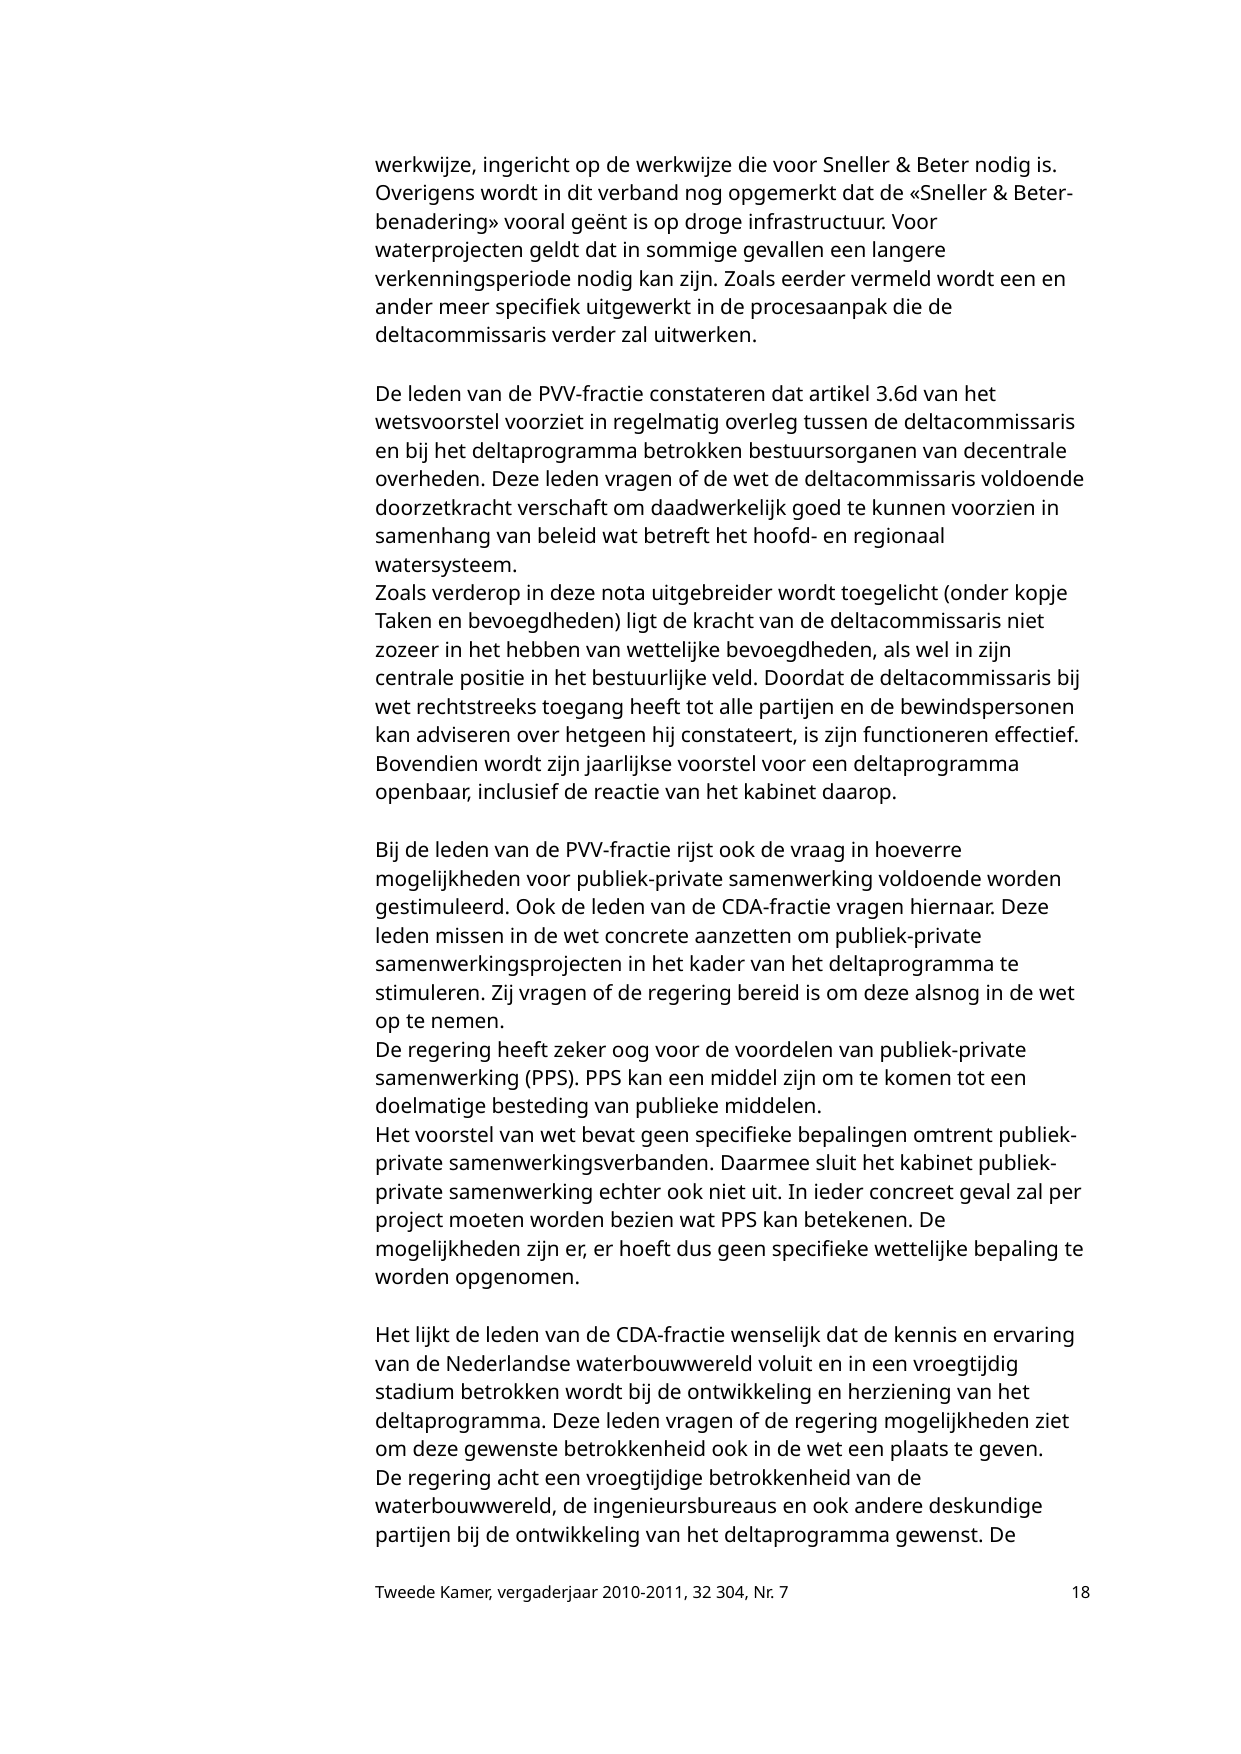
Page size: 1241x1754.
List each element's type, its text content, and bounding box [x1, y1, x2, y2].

text Het lijkt de leden van de CDA-fractie wenselijk dat de kennis en ervaring van de Nederlandse waterbouwwereld voluit en in een vroegtijdig stadium betrokken wordt bij de ontwikkeling en herziening van het deltaprogramma. Deze leden vragen of de regering mogelijkheden ziet om deze gewenste betrokkenheid ook in de wet een plaats te geven. [375, 1321, 1090, 1463]
text Het voorstel van wet bevat geen specifieke bepalingen omtrent publiek-private samenwerkingsverbanden. Daarmee sluit het kabinet publiek-private samenwerking echter ook niet uit. In ieder concreet geval zal per project moeten worden bezien wat PPS kan betekenen. De mogelijkheden zijn er, er hoeft dus geen specifieke wettelijke bepaling te worden opgenomen. [375, 1120, 1090, 1291]
text Zoals verderop in deze nota uitgebreider wordt toegelicht (onder kopje Taken en bevoegdheden) ligt de kracht van de deltacommissaris niet zozeer in het hebben van wettelijke bevoegdheden, als wel in zijn centrale positie in het bestuurlijke veld. Doordat de deltacommissaris bij wet rechtstreeks toegang heeft tot alle partijen en de bewindspersonen kan adviseren over hetgeen hij constateert, is zijn functioneren effectief. Bovendien wordt zijn jaarlijkse voorstel voor een deltaprogramma openbaar, inclusief de reactie van het kabinet daarop. [375, 578, 1090, 806]
text De regering acht een vroegtijdige betrokkenheid van de waterbouwwereld, de ingenieursbureaus en ook andere deskundige partijen bij de ontwikkeling van het deltaprogramma gewenst. De [375, 1463, 1090, 1548]
text Bij de leden van de PVV-fractie rijst ook de vraag in hoeverre mogelijkheden voor publiek-private samenwerking voldoende worden gestimuleerd. Ook de leden van de CDA-fractie vragen hiernaar. Deze leden missen in de wet concrete aanzetten om publiek-private samenwerkingsprojecten in het kader van het deltaprogramma te stimuleren. Zij vragen of de regering bereid is om deze alsnog in de wet op te nemen. [375, 836, 1090, 1035]
text De regering heeft zeker oog voor de voordelen van publiek-private samenwerking (PPS). PPS kan een middel zijn om te komen tot een doelmatige besteding van publieke middelen. [375, 1035, 1090, 1120]
text De leden van de PVV-fractie constateren dat artikel 3.6d van het wetsvoorstel voorziet in regelmatig overleg tussen de deltacommissaris en bij het deltaprogramma betrokken bestuursorganen van decentrale overheden. Deze leden vragen of de wet de deltacommissaris voldoende doorzetkracht verschaft om daadwerkelijk goed te kunnen voorzien in samenhang van beleid wat betreft het hoofd- en regionaal watersysteem. [375, 379, 1090, 578]
text werkwijze, ingericht op de werkwijze die voor Sneller & Beter nodig is. Overigens wordt in dit verband nog opgemerkt dat de «Sneller & Beter-benadering» vooral geënt is op droge infrastructuur. Voor waterprojecten geldt dat in sommige gevallen een langere verkenningsperiode nodig kan zijn. Zoals eerder vermeld wordt een en ander meer specifiek uitgewerkt in de procesaanpak die de deltacommissaris verder zal uitwerken. [375, 150, 1090, 349]
